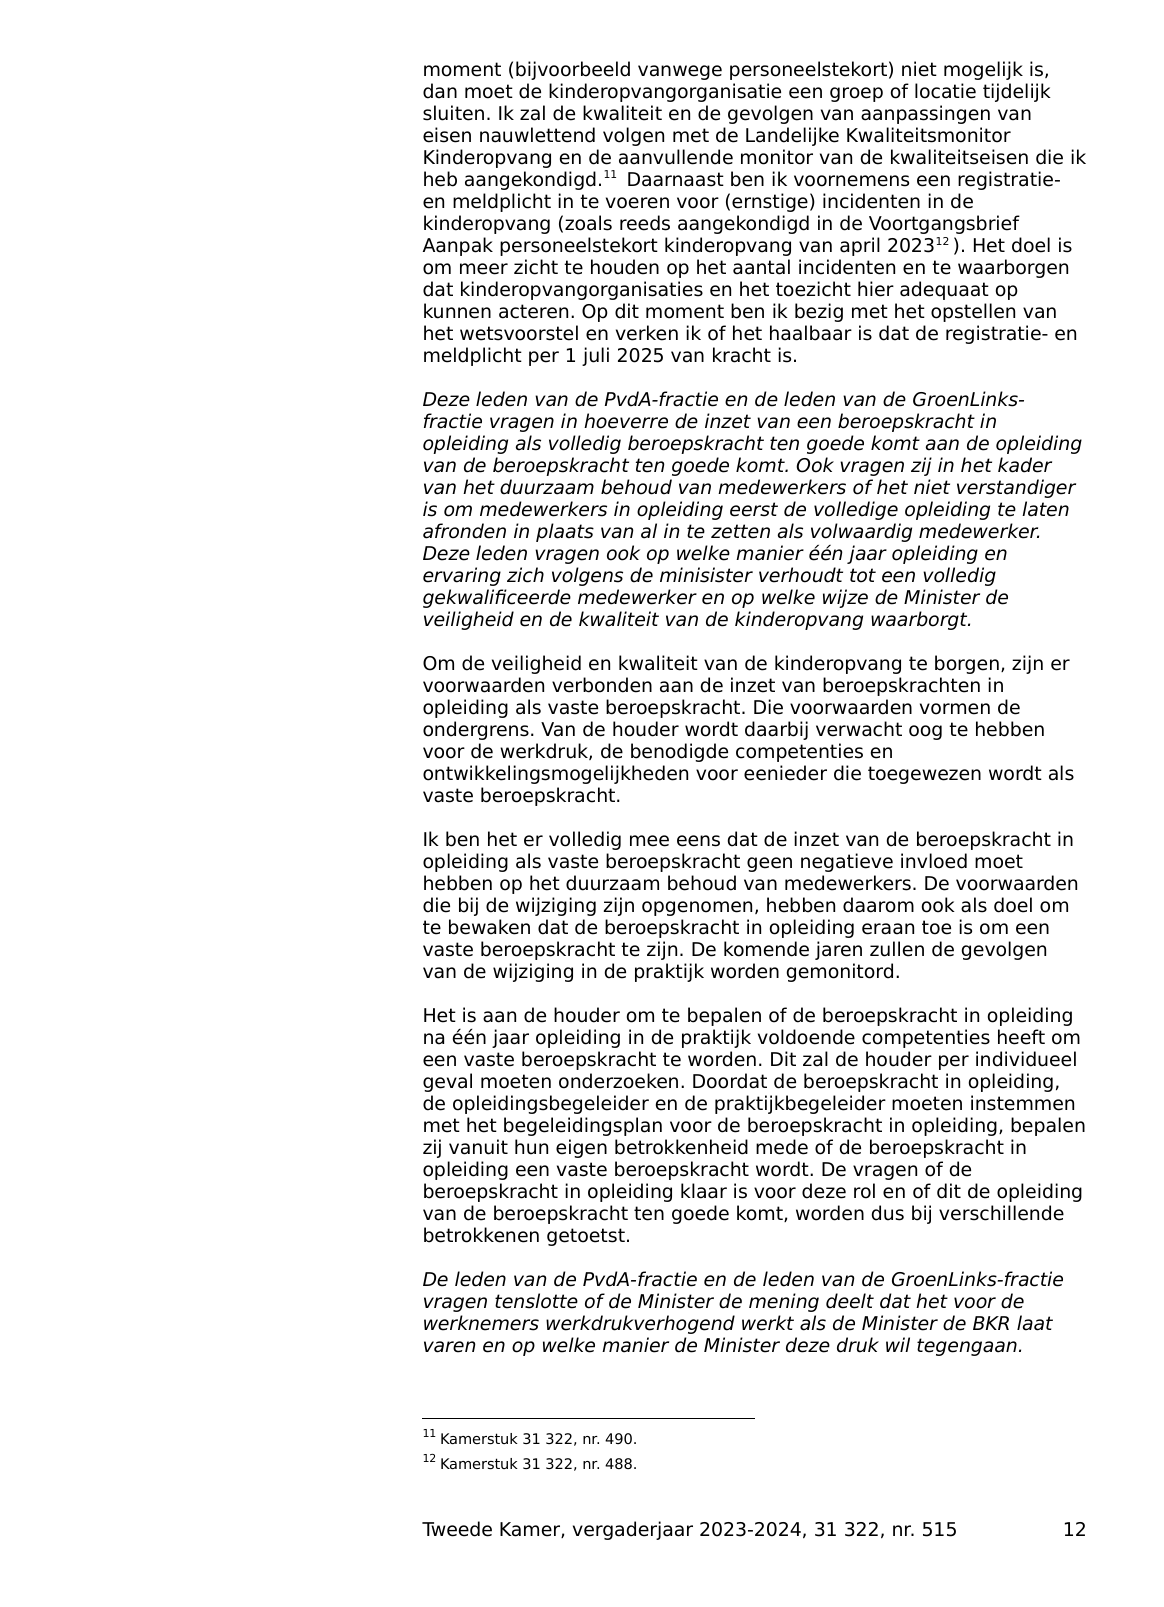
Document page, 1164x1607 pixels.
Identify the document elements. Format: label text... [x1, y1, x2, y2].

text Om de veiligheid en kwaliteit van de kinderopvang te borgen, zijn er voorwaarden verbonden aan de inzet van beroepskrachten in opleiding als vaste beroepskracht. Die voorwaarden vormen de ondergrens. Van de houder wordt daarbij verwacht oog te hebben voor de werkdruk, de benodigde competenties en ontwikkelingsmogelijkheden voor eenieder die toegewezen wordt als vaste beroepskracht. [422, 653, 1087, 807]
text Het is aan de houder om te bepalen of de beroepskracht in opleiding na één jaar opleiding in de praktijk voldoende competenties heeft om een vaste beroepskracht te worden. Dit zal de houder per individueel geval moeten onderzoeken. Doordat de beroepskracht in opleiding, de opleidingsbegeleider en de praktijkbegeleider moeten instemmen met het begeleidingsplan voor de beroepskracht in opleiding, bepalen zij vanuit hun eigen betrokkenheid mede of de beroepskracht in opleiding een vaste beroepskracht wordt. De vragen of de beroepskracht in opleiding klaar is voor deze rol en of dit de opleiding van de beroepskracht ten goede komt, worden dus bij verschillende betrokkenen getoetst. [422, 1005, 1087, 1247]
text Deze leden van de PvdA-fractie en de leden van de GroenLinks-fractie vragen in hoeverre de inzet van een beroepskracht in opleiding als volledig beroepskracht ten goede komt aan de opleiding van de beroepskracht ten goede komt. Ook vragen zij in het kader van het duurzaam behoud van medewerkers of het niet verstandiger is om medewerkers in opleiding eerst de volledige opleiding te laten afronden in plaats van al in te zetten als volwaardig medewerker. Deze leden vragen ook op welke manier één jaar opleiding en ervaring zich volgens de minisister verhoudt tot een volledig gekwalificeerde medewerker en op welke wijze de Minister de veiligheid en de kwaliteit van de kinderopvang waarborgt. [422, 389, 1087, 631]
text Kamerstuk 31 322, nr. 490. [422, 1427, 1087, 1449]
text Ik ben het er volledig mee eens dat de inzet van de beroepskracht in opleiding als vaste beroepskracht geen negatieve invloed moet hebben op het duurzaam behoud van medewerkers. De voorwaarden die bij de wijziging zijn opgenomen, hebben daarom ook als doel om te bewaken dat de beroepskracht in opleiding eraan toe is om een vaste beroepskracht te zijn. De komende jaren zullen de gevolgen van de wijziging in de praktijk worden gemonitord. [422, 829, 1087, 983]
text Kamerstuk 31 322, nr. 488. [422, 1452, 1087, 1474]
text moment (bijvoorbeeld vanwege personeelstekort) niet mogelijk is, dan moet de kinderopvangorganisatie een groep of locatie tijdelijk sluiten. Ik zal de kwaliteit en de gevolgen van aanpassingen van eisen nauwlettend volgen met de Landelijke Kwaliteitsmonitor Kinderopvang en de aanvullende monitor van de kwaliteitseisen die ik heb aangekondigd. Daarnaast ben ik voornemens een registratie- en meldplicht in te voeren voor (ernstige) incidenten in de kinderopvang (zoals reeds aangekondigd in de Voortgangsbrief Aanpak personeelstekort kinderopvang van april 2023). Het doel is om meer zicht te houden op het aantal incidenten en te waarborgen dat kinderopvangorganisaties en het toezicht hier adequaat op kunnen acteren. Op dit moment ben ik bezig met het opstellen van het wetsvoorstel en verken ik of het haalbaar is dat de registratie- en meldplicht per 1 juli 2025 van kracht is. [422, 59, 1087, 367]
text De leden van de PvdA-fractie en de leden van de GroenLinks-fractie vragen tenslotte of de Minister de mening deelt dat het voor de werknemers werkdrukverhogend werkt als de Minister de BKR laat varen en op welke manier de Minister deze druk wil tegengaan. [422, 1269, 1087, 1357]
